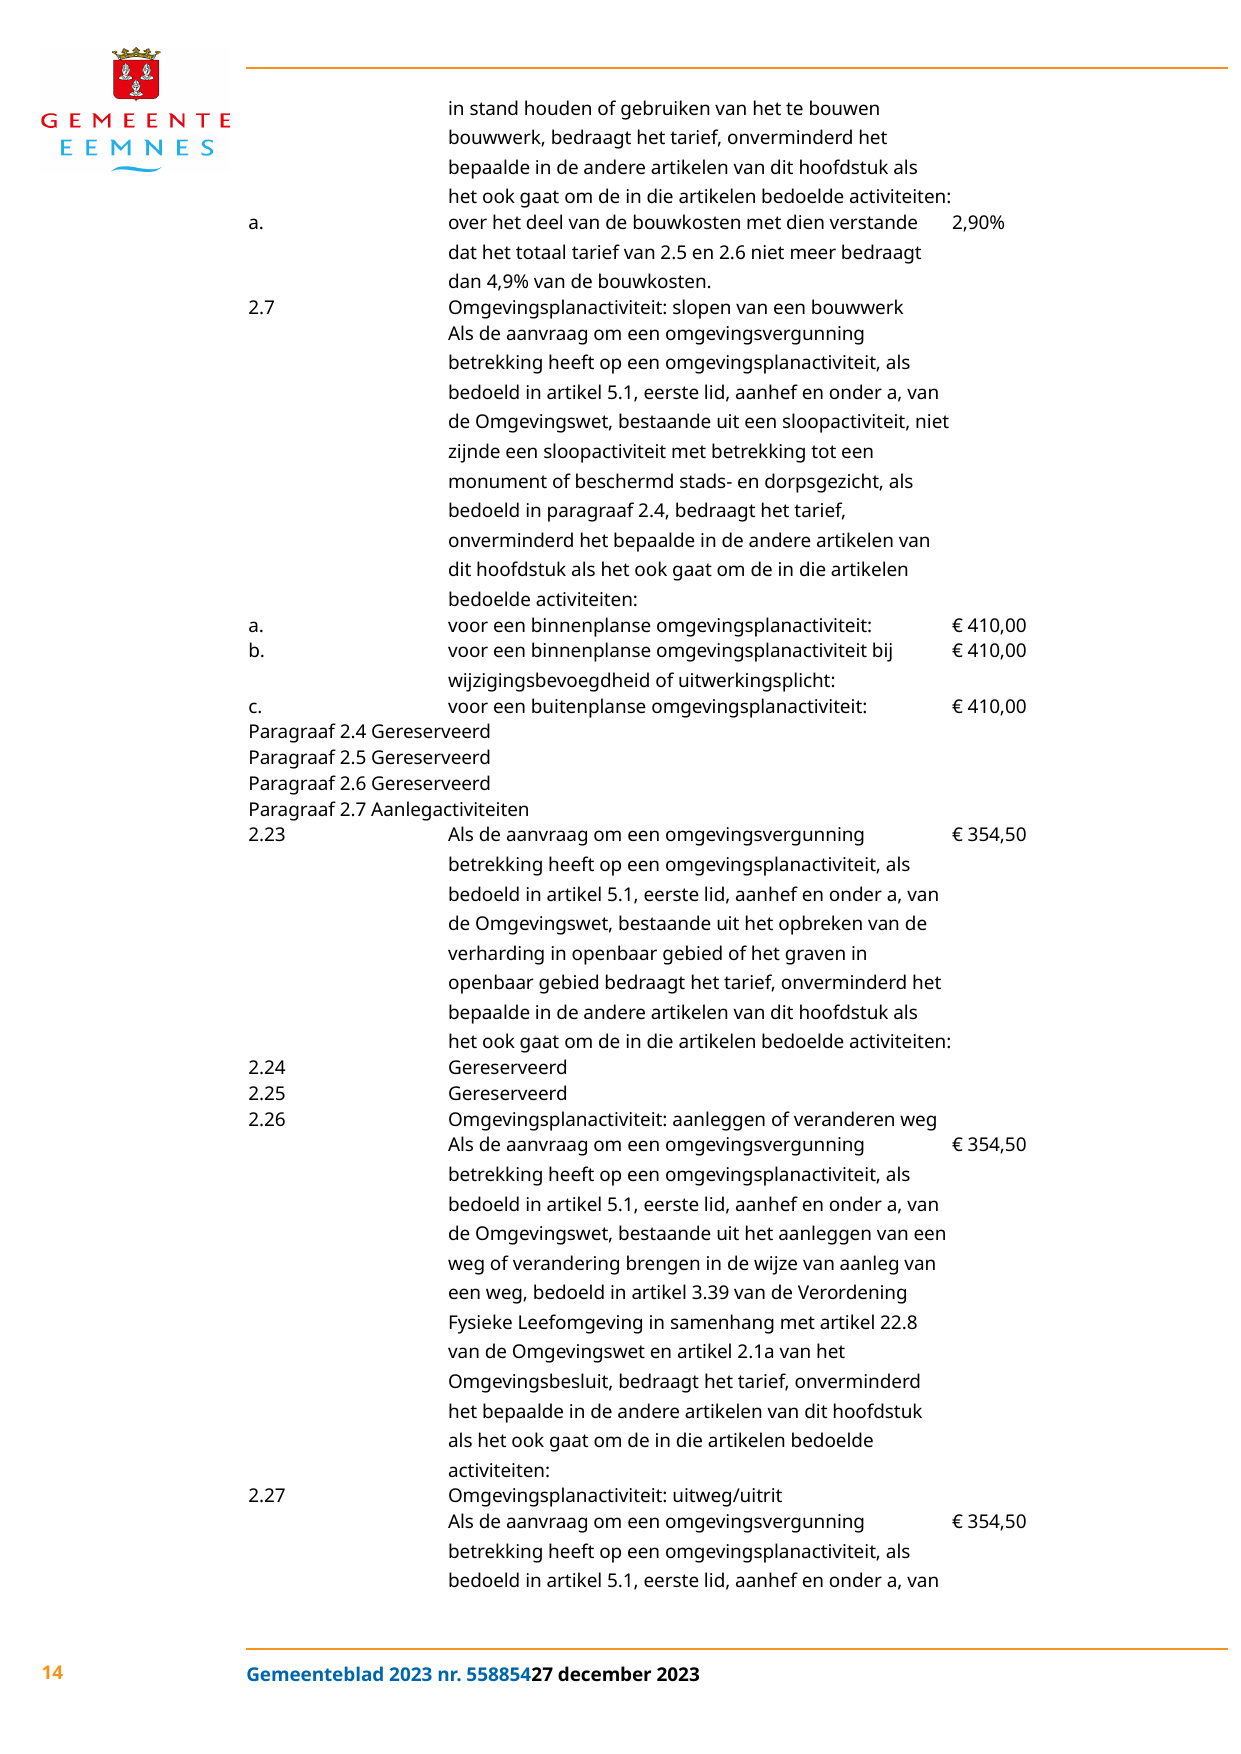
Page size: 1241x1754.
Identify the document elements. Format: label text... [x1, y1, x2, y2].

table_cell 2.25 [248, 1080, 448, 1106]
table_cell Paragraaf 2.6 Gereserveerd [248, 770, 952, 796]
table_cell Gereserveerd [448, 1080, 952, 1106]
table_cell [248, 95, 448, 209]
table_cell [952, 1106, 1152, 1132]
table_cell Als de aanvraag om een omgevingsvergunning betrekking heeft op een omgevingsplanactiviteit, als bedoeld in artikel 5.1, eerste lid, aanhef en onder a, van de Omgevingswet, bestaande uit een sloopactiviteit, niet zijnde een sloopactiviteit met betrekking tot een monument of beschermd stads- en dorpsgezicht, als bedoeld in paragraaf 2.4, bedraagt het tarief, onverminderd het bepaalde in de andere artikelen van dit hoofdstuk als het ook gaat om de in die artikelen bedoelde activiteiten: [448, 320, 952, 612]
table_cell over het deel van de bouwkosten met dien verstande dat het totaal tarief van 2.5 en 2.6 niet meer bedraagt dan 4,9% van de bouwkosten. [448, 209, 952, 294]
table_cell Paragraaf 2.7 Aanlegactiviteiten [248, 796, 952, 822]
table_cell 2.27 [248, 1483, 448, 1508]
table_cell Als de aanvraag om een omgevingsvergunning betrekking heeft op een omgevingsplanactiviteit, als bedoeld in artikel 5.1, eerste lid, aanhef en onder a, van de Omgevingswet, bestaande uit het aanleggen van een weg of verandering brengen in de wijze van aanleg van een weg, bedoeld in artikel 3.39 van de Verordening Fysieke Leefomgeving in samenhang met artikel 22.8 van de Omgevingswet en artikel 2.1a van het Omgevingsbesluit, bedraagt het tarief, onverminderd het bepaalde in de andere artikelen van dit hoofdstuk als het ook gaat om de in die artikelen bedoelde activiteiten: [448, 1132, 952, 1483]
table_cell [248, 320, 448, 612]
table_cell Als de aanvraag om een omgevingsvergunning betrekking heeft op een omgevingsplanactiviteit, als bedoeld in artikel 5.1, eerste lid, aanhef en onder a, van de Omgevingswet, bestaande uit het opbreken van de verharding in openbaar gebied of het graven in openbaar gebied bedraagt het tarief, onverminderd het bepaalde in de andere artikelen van dit hoofdstuk als het ook gaat om de in die artikelen bedoelde activiteiten: [448, 822, 952, 1054]
table_cell [952, 744, 1152, 770]
table_cell 2.26 [248, 1106, 448, 1132]
table_cell [952, 1080, 1152, 1106]
table_cell [248, 1132, 448, 1483]
table_cell [952, 1483, 1152, 1508]
table_cell a. [248, 209, 448, 294]
table_cell Omgevingsplanactiviteit: slopen van een bouwwerk [448, 294, 952, 320]
picture [41, 47, 231, 172]
table_cell Omgevingsplanactiviteit: uitweg/uitrit [448, 1483, 952, 1508]
table_cell [952, 1054, 1152, 1080]
table_cell voor een binnenplanse omgevingsplanactiviteit: [448, 612, 952, 638]
table_cell in stand houden of gebruiken van het te bouwen bouwwerk, bedraagt het tarief, onverminderd het bepaalde in de andere artikelen van dit hoofdstuk als het ook gaat om de in die artikelen bedoelde activiteiten: [448, 95, 952, 209]
table_cell € 410,00 [952, 638, 1152, 693]
table_cell b. [248, 638, 448, 693]
table_cell Gereserveerd [448, 1054, 952, 1080]
table_cell [952, 95, 1152, 209]
table_cell a. [248, 612, 448, 638]
table_cell [952, 320, 1152, 612]
table_cell Als de aanvraag om een omgevingsvergunning betrekking heeft op een omgevingsplanactiviteit, als bedoeld in artikel 5.1, eerste lid, aanhef en onder a, van [448, 1509, 952, 1593]
table_cell 2.7 [248, 294, 448, 320]
table_cell € 410,00 [952, 612, 1152, 638]
table_cell € 354,50 [952, 1132, 1152, 1483]
table_cell € 354,50 [952, 822, 1152, 1054]
table_cell € 354,50 [952, 1509, 1152, 1593]
table_cell 2.24 [248, 1054, 448, 1080]
table_cell [952, 796, 1152, 822]
table_cell Paragraaf 2.5 Gereserveerd [248, 744, 952, 770]
table_cell voor een buitenplanse omgevingsplanactiviteit: [448, 693, 952, 719]
table_cell Paragraaf 2.4 Gereserveerd [248, 719, 952, 744]
table_cell [952, 770, 1152, 796]
table_cell c. [248, 693, 448, 719]
table_cell Omgevingsplanactiviteit: aanleggen of veranderen weg [448, 1106, 952, 1132]
table_cell € 410,00 [952, 693, 1152, 719]
table_cell [248, 1509, 448, 1593]
table_cell [952, 719, 1152, 744]
table_cell 2,90% [952, 209, 1152, 294]
table_cell voor een binnenplanse omgevingsplanactiviteit bij wijzigingsbevoegdheid of uitwerkingsplicht: [448, 638, 952, 693]
table_cell 2.23 [248, 822, 448, 1054]
table_cell [952, 294, 1152, 320]
